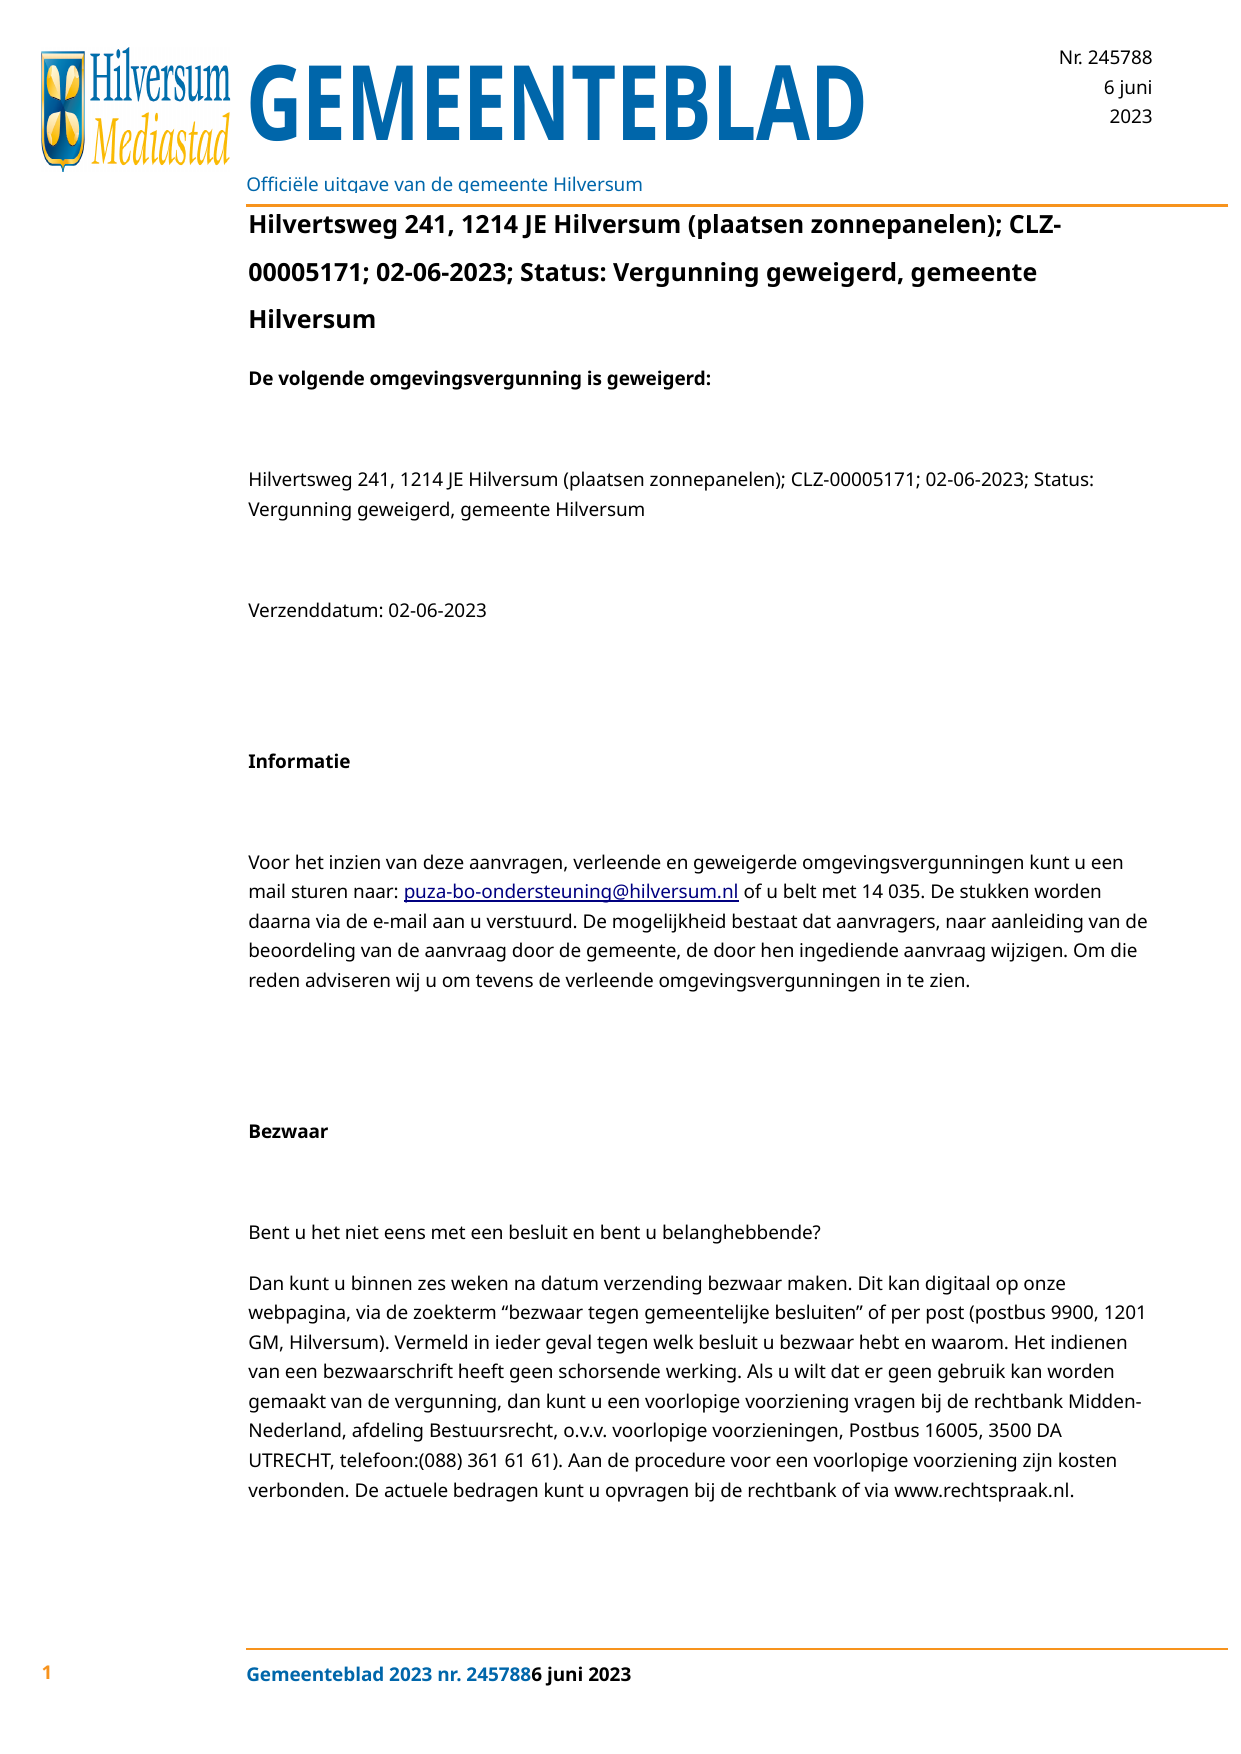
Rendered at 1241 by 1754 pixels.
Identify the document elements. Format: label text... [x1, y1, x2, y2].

text Bezwaar [248, 1118, 1152, 1144]
text Dan kunt u binnen zes weken na datum verzending bezwaar maken. Dit kan digitaal op onze webpagina, via de zoekterm “bezwaar tegen gemeentelijke besluiten” of per post (postbus 9900, 1201 GM, Hilversum). Vermeld in ieder geval tegen welk besluit u bezwaar hebt en waarom. Het indienen van een bezwaarschrift heeft geen schorsende werking. Als u wilt dat er geen gebruik kan worden gemaakt van de vergunning, dan kunt u een voorlopige voorziening vragen bij de rechtbank Midden-Nederland, afdeling Bestuursrecht, o.v.v. voorlopige voorzieningen, Postbus 16005, 3500 DA UTRECHT, telefoon:(088) 361 61 61). Aan de procedure voor een voorlopige voorziening zijn kosten verbonden. De actuele bedragen kunt u opvragen bij de rechtbank of via www.rechtspraak.nl. [248, 1270, 1152, 1502]
text De volgende omgevingsvergunning is geweigerd: [248, 366, 1152, 391]
text Hilvertsweg 241, 1214 JE Hilversum (plaatsen zonnepanelen); CLZ-00005171; 02-06-2023; Status: Vergunning geweigerd, gemeente Hilversum [248, 466, 1152, 522]
text Hilvertsweg 241, 1214 JE Hilversum (plaatsen zonnepanelen); CLZ-00005171; 02-06-2023; Status: Vergunning geweigerd, gemeente Hilversum [248, 207, 1152, 336]
text Voor het inzien van deze aanvragen, verleende en geweigerde omgevingsvergunningen kunt u een mail sturen naar: puza-bo-ondersteuning@hilversum.nl of u belt met 14 035. De stukken worden daarna via de e-mail aan u verstuurd. De mogelijkheid bestaat dat aanvragers, naar aanleiding van de beoordeling van de aanvraag door de gemeente, de door hen ingediende aanvraag wijzigen. Om die reden adviseren wij u om tevens de verleende omgevingsvergunningen in te zien. [248, 849, 1152, 993]
text Informatie [248, 748, 1152, 774]
text Bent u het niet eens met een besluit en bent u belanghebbende? [248, 1219, 1152, 1245]
picture [41, 47, 231, 172]
text Verzenddatum: 02-06-2023 [248, 597, 1152, 622]
